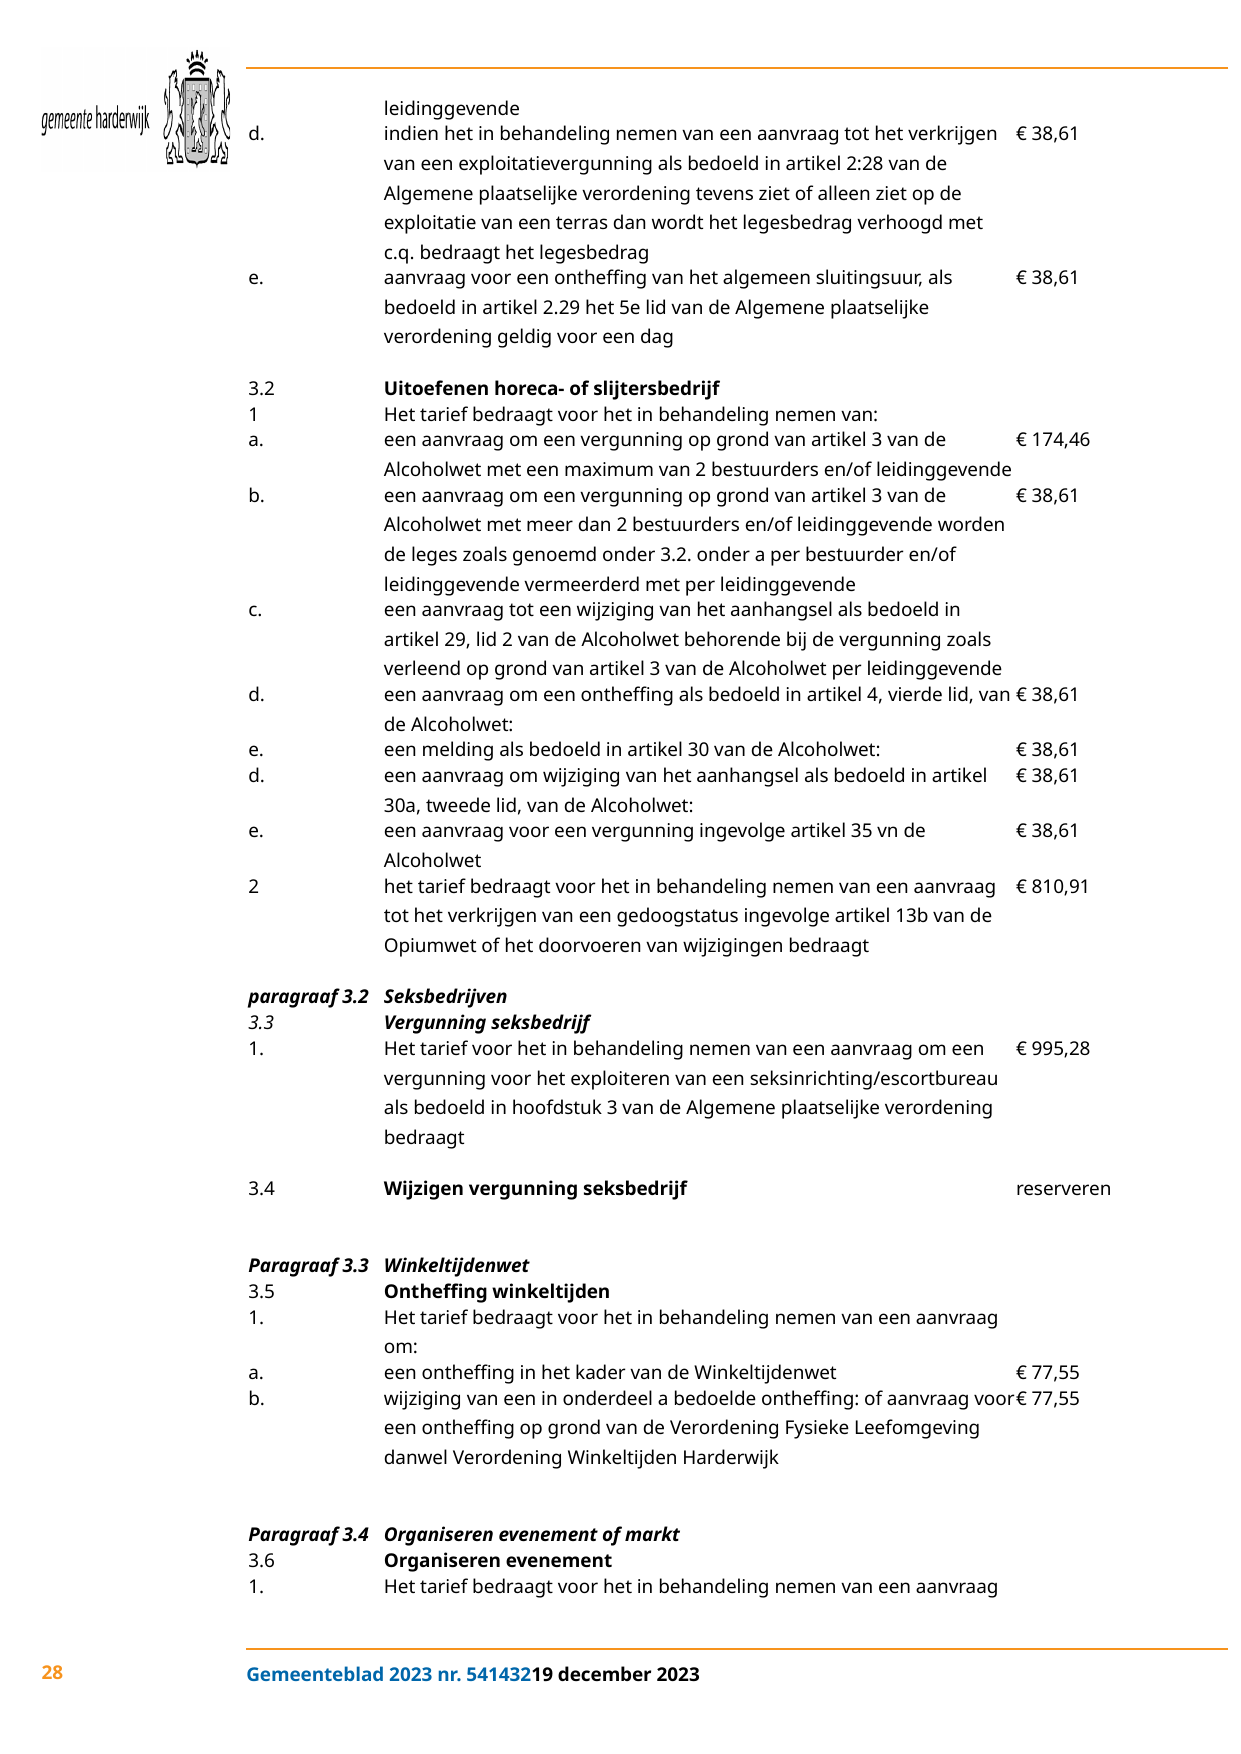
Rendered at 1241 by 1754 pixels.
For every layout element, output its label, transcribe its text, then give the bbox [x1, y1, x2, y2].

table_cell een aanvraag tot een wijziging van het aanhangsel als bedoeld in artikel 29, lid 2 van de Alcoholwet behorende bij de vergunning zoals verleend op grond van artikel 3 van de Alcoholwet per leidinggevende [384, 596, 1016, 681]
table_cell [1016, 958, 1152, 984]
table_cell Vergunning seksbedrijf [384, 1009, 1016, 1035]
table_cell een ontheffing in het kader van de Winkeltijdenwet [384, 1359, 1016, 1385]
table_cell Organiseren evenement of markt [384, 1521, 1016, 1547]
table_cell [1016, 350, 1152, 375]
table_cell indien het in behandeling nemen van een aanvraag tot het verkrijgen van een exploitatievergunning als bedoeld in artikel 2:28 van de Algemene plaatselijke verordening tevens ziet of alleen ziet op de exploitatie van een terras dan wordt het legesbedrag verhoogd met c.q. bedraagt het legesbedrag [384, 121, 1016, 264]
table_cell 2 [248, 873, 384, 958]
table_cell het tarief bedraagt voor het in behandeling nemen van een aanvraag tot het verkrijgen van een gedoogstatus ingevolge artikel 13b van de Opiumwet of het doorvoeren van wijzigingen bedraagt [384, 873, 1016, 958]
table_cell [1016, 1278, 1152, 1304]
table_cell € 38,61 [1016, 737, 1152, 762]
table_cell d. [248, 681, 384, 737]
table_cell een aanvraag om een vergunning op grond van artikel 3 van de Alcoholwet met een maximum van 2 bestuurders en/of leidinggevende [384, 427, 1016, 482]
table_cell € 38,61 [1016, 121, 1152, 264]
table_cell [1016, 984, 1152, 1009]
table_cell [1016, 1227, 1152, 1252]
table_cell Het tarief bedraagt voor het in behandeling nemen van: [384, 401, 1016, 427]
table_cell € 810,91 [1016, 873, 1152, 958]
table_cell d. [248, 121, 384, 264]
table_cell wijziging van een in onderdeel a bedoelde ontheffing: of aanvraag voor een ontheffing op grond van de Verordening Fysieke Leefomgeving danwel Verordening Winkeltijden Harderwijk [384, 1385, 1016, 1470]
table_cell 3.5 [248, 1278, 384, 1304]
table_cell 3.2 [248, 375, 384, 401]
table_cell b. [248, 482, 384, 596]
table_cell 1. [248, 1573, 384, 1598]
table_cell € 38,61 [1016, 818, 1152, 873]
table_cell b. [248, 1385, 384, 1470]
table_cell een aanvraag om een ontheffing als bedoeld in artikel 4, vierde lid, van de Alcoholwet: [384, 681, 1016, 737]
table_cell [1016, 1521, 1152, 1547]
table_cell leidinggevende [384, 95, 1016, 121]
table_cell een melding als bedoeld in artikel 30 van de Alcoholwet: [384, 737, 1016, 762]
table_cell reserveren [1016, 1175, 1152, 1201]
table_cell € 77,55 [1016, 1385, 1152, 1470]
table_cell Ontheffing winkeltijden [384, 1278, 1016, 1304]
table_cell € 995,28 [1016, 1035, 1152, 1149]
table_cell [1016, 1009, 1152, 1035]
table_cell a. [248, 1359, 384, 1385]
table_cell [1016, 1470, 1152, 1496]
table_cell [1016, 1201, 1152, 1227]
table_cell Organiseren evenement [384, 1547, 1016, 1573]
table_cell Paragraaf 3.4 [248, 1521, 384, 1547]
table_cell 3.6 [248, 1547, 384, 1573]
table_cell Wijzigen vergunning seksbedrijf [384, 1175, 1016, 1201]
table_cell [248, 1227, 384, 1252]
table_cell [248, 958, 384, 984]
table_cell [1016, 1547, 1152, 1573]
table_cell 3.3 [248, 1009, 384, 1035]
table_cell € 174,46 [1016, 427, 1152, 482]
table_cell [384, 1496, 1016, 1521]
picture [41, 47, 231, 172]
table_cell Het tarief bedraagt voor het in behandeling nemen van een aanvraag om: [384, 1304, 1016, 1359]
table_cell [1016, 1150, 1152, 1175]
table_cell [384, 1201, 1016, 1227]
table_cell Winkeltijdenwet [384, 1253, 1016, 1278]
table_cell [248, 1470, 384, 1496]
table_cell Het tarief bedraagt voor het in behandeling nemen van een aanvraag [384, 1573, 1016, 1598]
table_cell [384, 350, 1016, 375]
table_cell [1016, 596, 1152, 681]
table_cell e. [248, 818, 384, 873]
table_cell [1016, 1253, 1152, 1278]
table_cell een aanvraag om wijziging van het aanhangsel als bedoeld in artikel 30a, tweede lid, van de Alcoholwet: [384, 763, 1016, 818]
table_cell a. [248, 427, 384, 482]
table_cell € 38,61 [1016, 265, 1152, 349]
table_cell Paragraaf 3.3 [248, 1253, 384, 1278]
table_cell [248, 1201, 384, 1227]
table_cell [1016, 1496, 1152, 1521]
table_cell Seksbedrijven [384, 984, 1016, 1009]
table_cell e. [248, 737, 384, 762]
table_cell d. [248, 763, 384, 818]
table_cell [384, 1150, 1016, 1175]
table_cell [1016, 95, 1152, 121]
table_cell een aanvraag om een vergunning op grond van artikel 3 van de Alcoholwet met meer dan 2 bestuurders en/of leidinggevende worden de leges zoals genoemd onder 3.2. onder a per bestuurder en/of leidinggevende vermeerderd met per leidinggevende [384, 482, 1016, 596]
table_cell € 38,61 [1016, 763, 1152, 818]
table_cell [248, 95, 384, 121]
table_cell [1016, 1573, 1152, 1598]
table_cell [1016, 1304, 1152, 1359]
table_cell [384, 1227, 1016, 1252]
table_cell € 38,61 [1016, 681, 1152, 737]
table_cell [384, 1470, 1016, 1496]
table_cell een aanvraag voor een vergunning ingevolge artikel 35 vn de Alcoholwet [384, 818, 1016, 873]
table_cell 3.4 [248, 1175, 384, 1201]
table_cell [248, 1496, 384, 1521]
table_cell c. [248, 596, 384, 681]
table_cell Uitoefenen horeca- of slijtersbedrijf [384, 375, 1016, 401]
table_cell [1016, 401, 1152, 427]
table_cell aanvraag voor een ontheffing van het algemeen sluitingsuur, als bedoeld in artikel 2.29 het 5e lid van de Algemene plaatselijke verordening geldig voor een dag [384, 265, 1016, 349]
table_cell [384, 958, 1016, 984]
table_cell [248, 350, 384, 375]
table_cell e. [248, 265, 384, 349]
table_cell 1 [248, 401, 384, 427]
table_cell [248, 1150, 384, 1175]
table_cell Het tarief voor het in behandeling nemen van een aanvraag om een vergunning voor het exploiteren van een seksinrichting/escortbureau als bedoeld in hoofdstuk 3 van de Algemene plaatselijke verordening bedraagt [384, 1035, 1016, 1149]
table_cell € 77,55 [1016, 1359, 1152, 1385]
table_cell 1. [248, 1035, 384, 1149]
table_cell € 38,61 [1016, 482, 1152, 596]
table_cell 1. [248, 1304, 384, 1359]
table_cell paragraaf 3.2 [248, 984, 384, 1009]
table_cell [1016, 375, 1152, 401]
